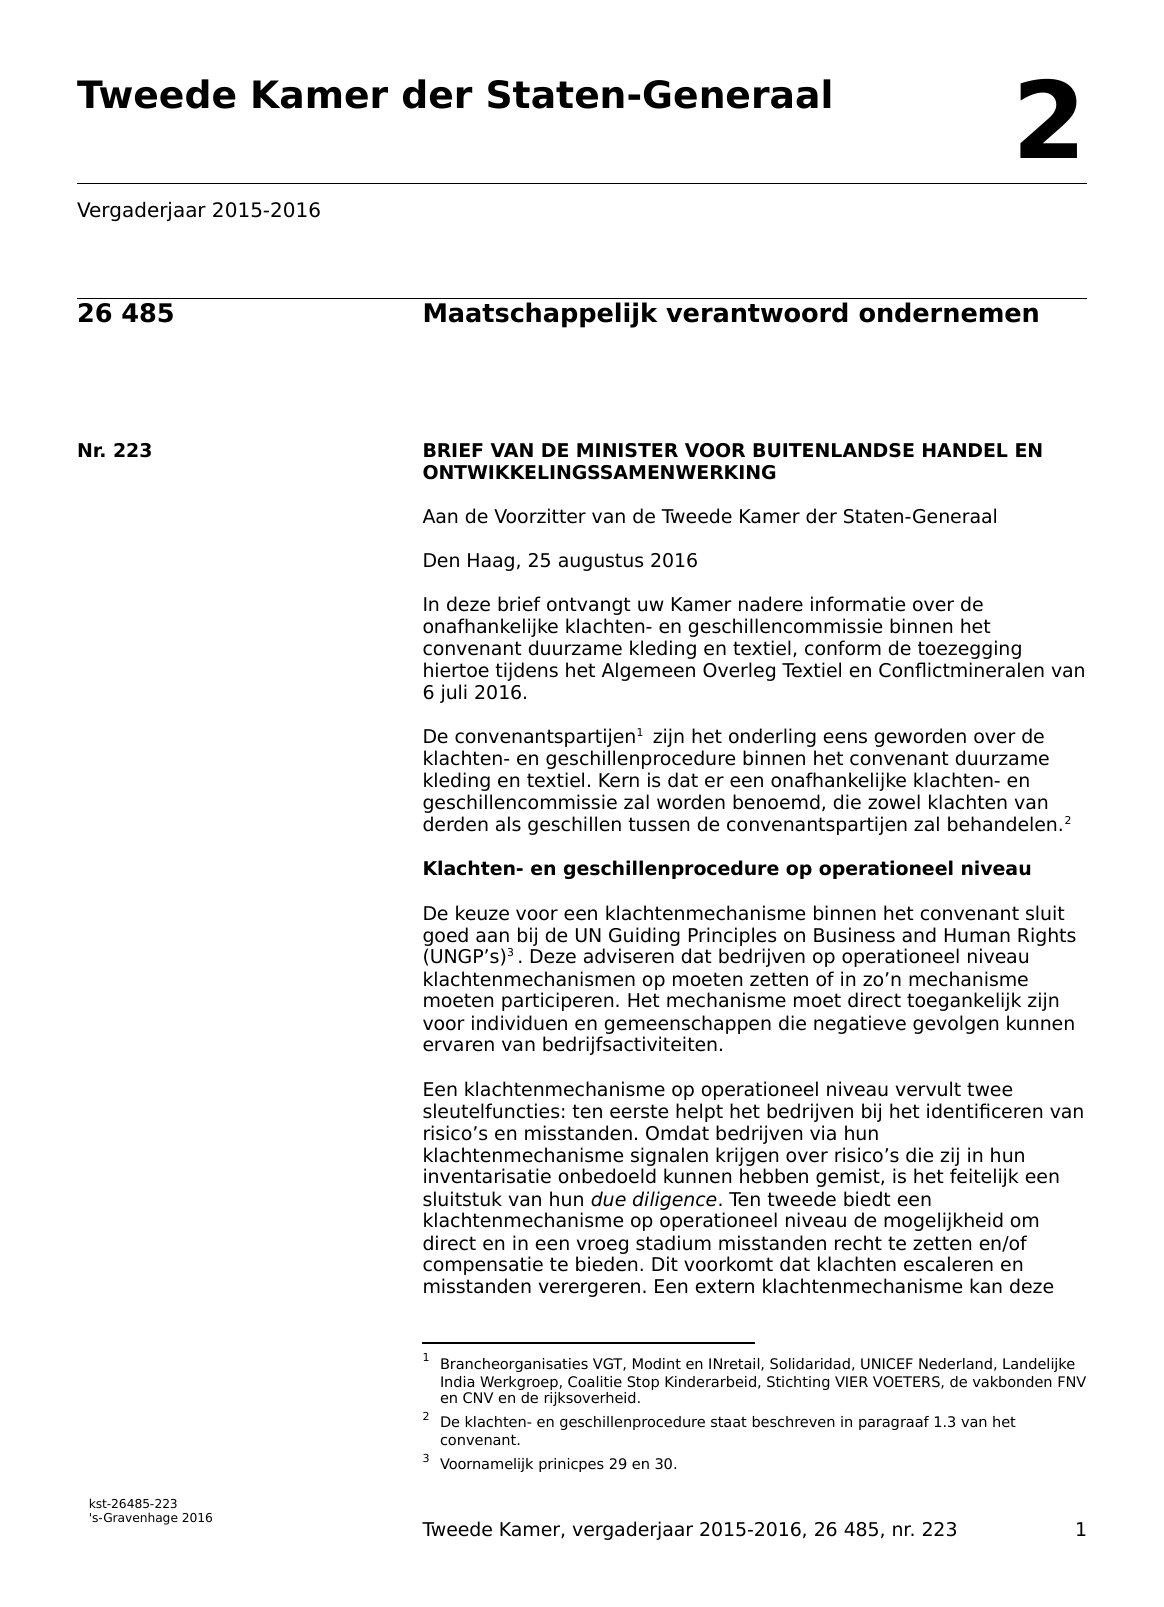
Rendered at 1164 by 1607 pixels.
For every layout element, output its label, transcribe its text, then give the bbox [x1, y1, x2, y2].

subtitle Nr. 223 BRIEF VAN DE MINISTER VOOR BUITENLANDSE HANDEL EN ONTWIKKELINGSSAMENWERKING [77, 440, 1087, 484]
text Den Haag, 25 augustus 2016 [422, 550, 1087, 572]
text Een klachtenmechanisme op operationeel niveau vervult twee sleutelfuncties: ten eerste helpt het bedrijven bij het identificeren van risico’s en misstanden. Omdat bedrijven via hun klachtenmechanisme signalen krijgen over risico’s die zij in hun inventarisatie onbedoeld kunnen hebben gemist, is het feitelijk een sluitstuk van hun due diligence. Ten tweede biedt een klachtenmechanisme op operationeel niveau de mogelijkheid om direct en in een vroeg stadium misstanden recht te zetten en/of compensatie te bieden. Dit voorkomt dat klachten escaleren en misstanden verergeren. Een extern klachtenmechanisme kan deze [422, 1078, 1087, 1298]
table_header 2 [886, 59, 1087, 183]
text kst-26485-223 [88, 1497, 323, 1511]
table_header Tweede Kamer der Staten-Generaal [77, 59, 886, 183]
text De klachten- en geschillenprocedure staat beschreven in paragraaf 1.3 van het convenant. [422, 1410, 1087, 1449]
subtitle 26 485 Maatschappelijk verantwoord ondernemen [77, 299, 1087, 329]
text De keuze voor een klachtenmechanisme binnen het convenant sluit goed aan bij de UN Guiding Principles on Business and Human Rights (UNGP’s). Deze adviseren dat bedrijven op operationeel niveau klachtenmechanismen op moeten zetten of in zo’n mechanisme moeten participeren. Het mechanisme moet direct toegankelijk zijn voor individuen en gemeenschappen die negatieve gevolgen kunnen ervaren van bedrijfsactiviteiten. [422, 902, 1087, 1056]
text Aan de Voorzitter van de Tweede Kamer der Staten-Generaal [422, 506, 1087, 528]
text Voornamelijk prinicpes 29 en 30. [422, 1452, 1087, 1474]
text In deze brief ontvangt uw Kamer nadere informatie over de onafhankelijke klachten- en geschillencommissie binnen het convenant duurzame kleding en textiel, conform de toezegging hiertoe tijdens het Algemeen Overleg Textiel en Conflictmineralen van 6 juli 2016. [422, 594, 1087, 704]
text De convenantspartijen zijn het onderling eens geworden over de klachten- en geschillenprocedure binnen het convenant duurzame kleding en textiel. Kern is dat er een onafhankelijke klachten- en geschillencommissie zal worden benoemd, die zowel klachten van derden als geschillen tussen de convenantspartijen zal behandelen. [422, 726, 1087, 836]
table_cell Vergaderjaar 2015-2016 [77, 184, 1087, 298]
subtitle Klachten- en geschillenprocedure op operationeel niveau [422, 858, 1087, 880]
text Brancheorganisaties VGT, Modint en INretail, Solidaridad, UNICEF Nederland, Landelijke India Werkgroep, Coalitie Stop Kinderarbeid, Stichting VIER VOETERS, de vakbonden FNV en CNV en de rijksoverheid. [422, 1352, 1087, 1407]
text 's-Gravenhage 2016 [88, 1511, 323, 1525]
